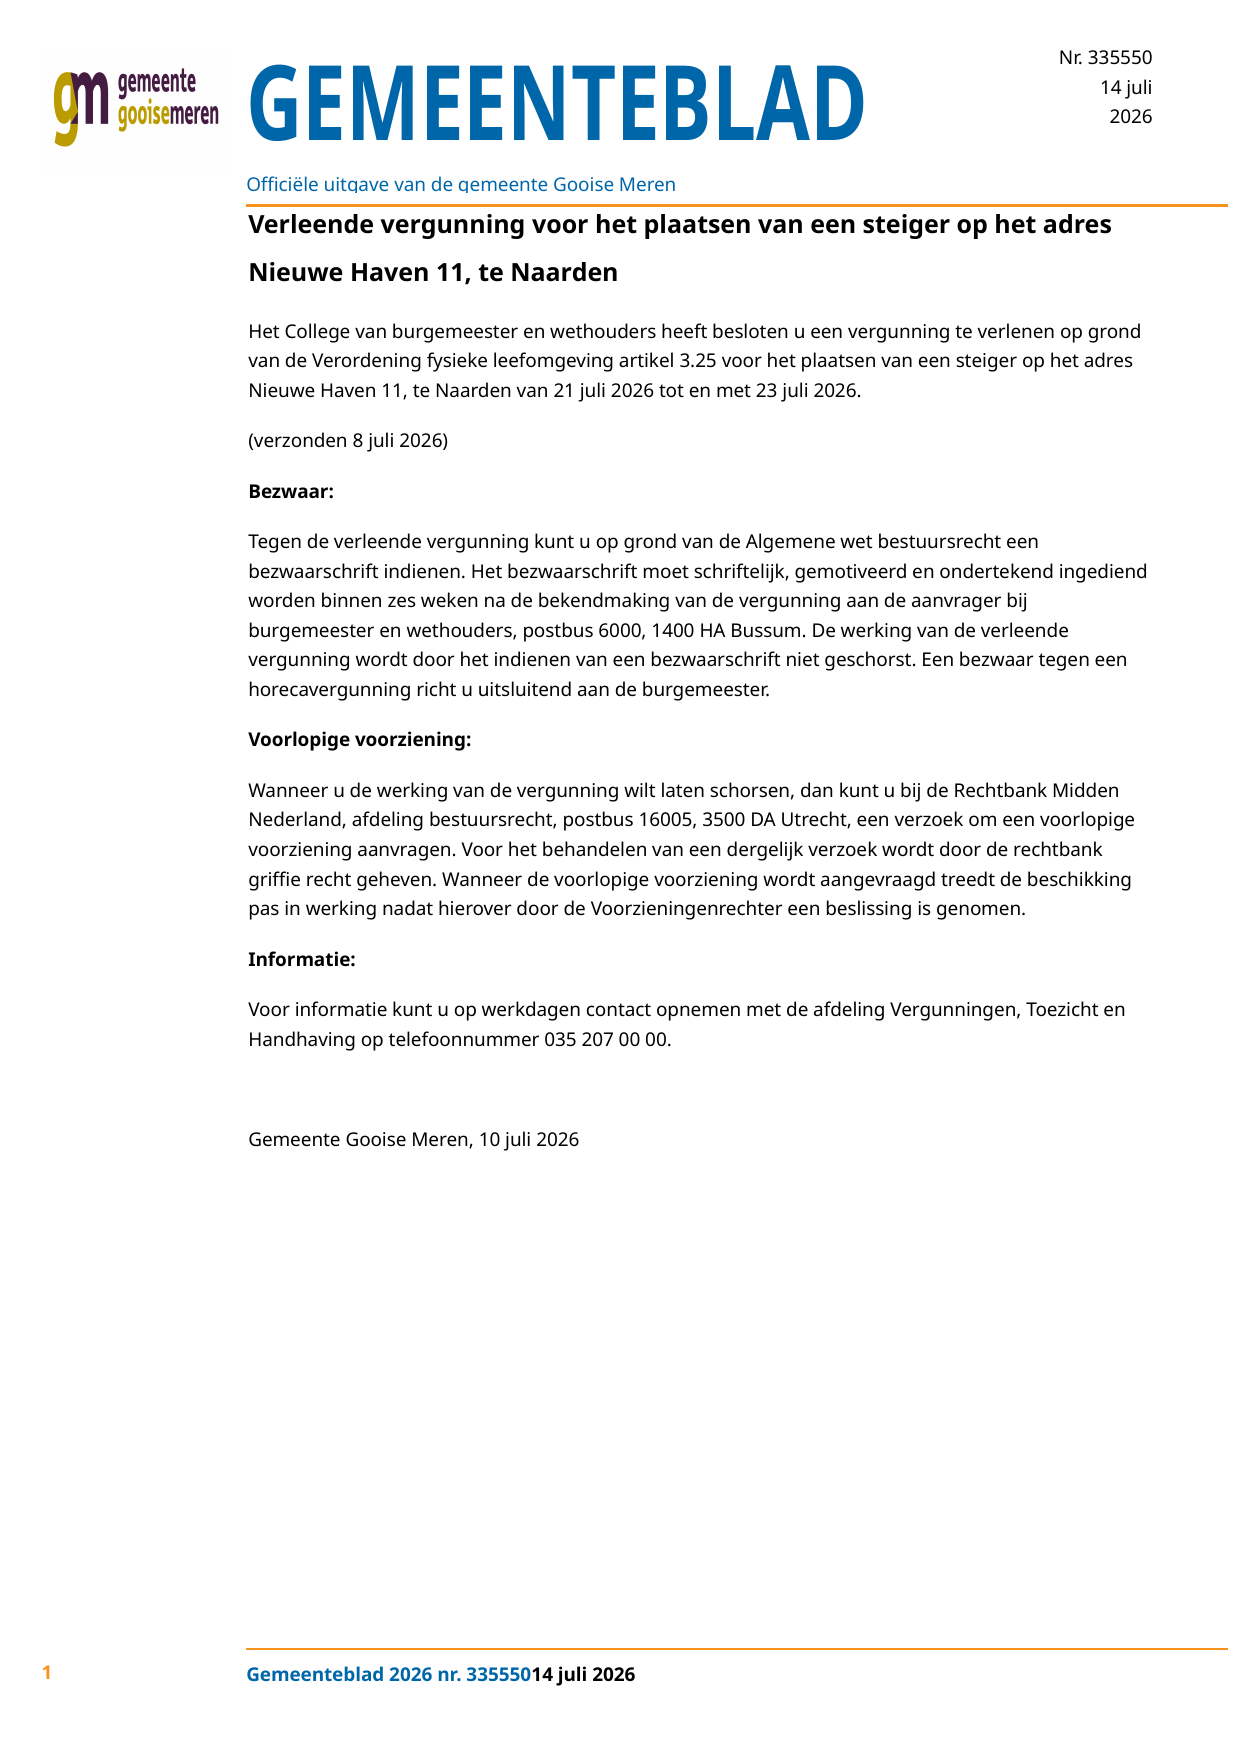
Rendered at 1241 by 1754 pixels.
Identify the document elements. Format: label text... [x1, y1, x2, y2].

text Voorlopige voorziening: [248, 727, 1152, 752]
text Verleende vergunning voor het plaatsen van een steiger op het adres Nieuwe Haven 11, te Naarden [248, 207, 1152, 288]
text Gemeente Gooise Meren, 10 juli 2026 [248, 1127, 1152, 1152]
text Wanneer u de werking van de vergunning wilt laten schorsen, dan kunt u bij de Rechtbank Midden Nederland, afdeling bestuursrecht, postbus 16005, 3500 DA Utrecht, een verzoek om een voorlopige voorziening aanvragen. Voor het behandelen van een dergelijk verzoek wordt door de rechtbank griffie recht geheven. Wanneer de voorlopige voorziening wordt aangevraagd treedt de beschikking pas in werking nadat hierover door de Voorzieningenrechter een beslissing is genomen. [248, 777, 1152, 921]
text Bezwaar: [248, 478, 1152, 504]
text Het College van burgemeester en wethouders heeft besloten u een vergunning te verlenen op grond van de Verordening fysieke leefomgeving artikel 3.25 voor het plaatsen van een steiger op het adres Nieuwe Haven 11, te Naarden van 21 juli 2026 tot en met 23 juli 2026. [248, 318, 1152, 403]
text Voor informatie kunt u op werkdagen contact opnemen met de afdeling Vergunningen, Toezicht en Handhaving op telefoonnummer 035 207 00 00. [248, 996, 1152, 1052]
text Informatie: [248, 946, 1152, 972]
picture [41, 47, 231, 172]
text Tegen de verleende vergunning kunt u op grond van de Algemene wet bestuursrecht een bezwaarschrift indienen. Het bezwaarschrift moet schriftelijk, gemotiveerd en ondertekend ingediend worden binnen zes weken na de bekendmaking van de vergunning aan de aanvrager bij burgemeester en wethouders, postbus 6000, 1400 HA Bussum. De werking van de verleende vergunning wordt door het indienen van een bezwaarschrift niet geschorst. Een bezwaar tegen een horecavergunning richt u uitsluitend aan de burgemeester. [248, 528, 1152, 702]
text (verzonden 8 juli 2026) [248, 427, 1152, 453]
